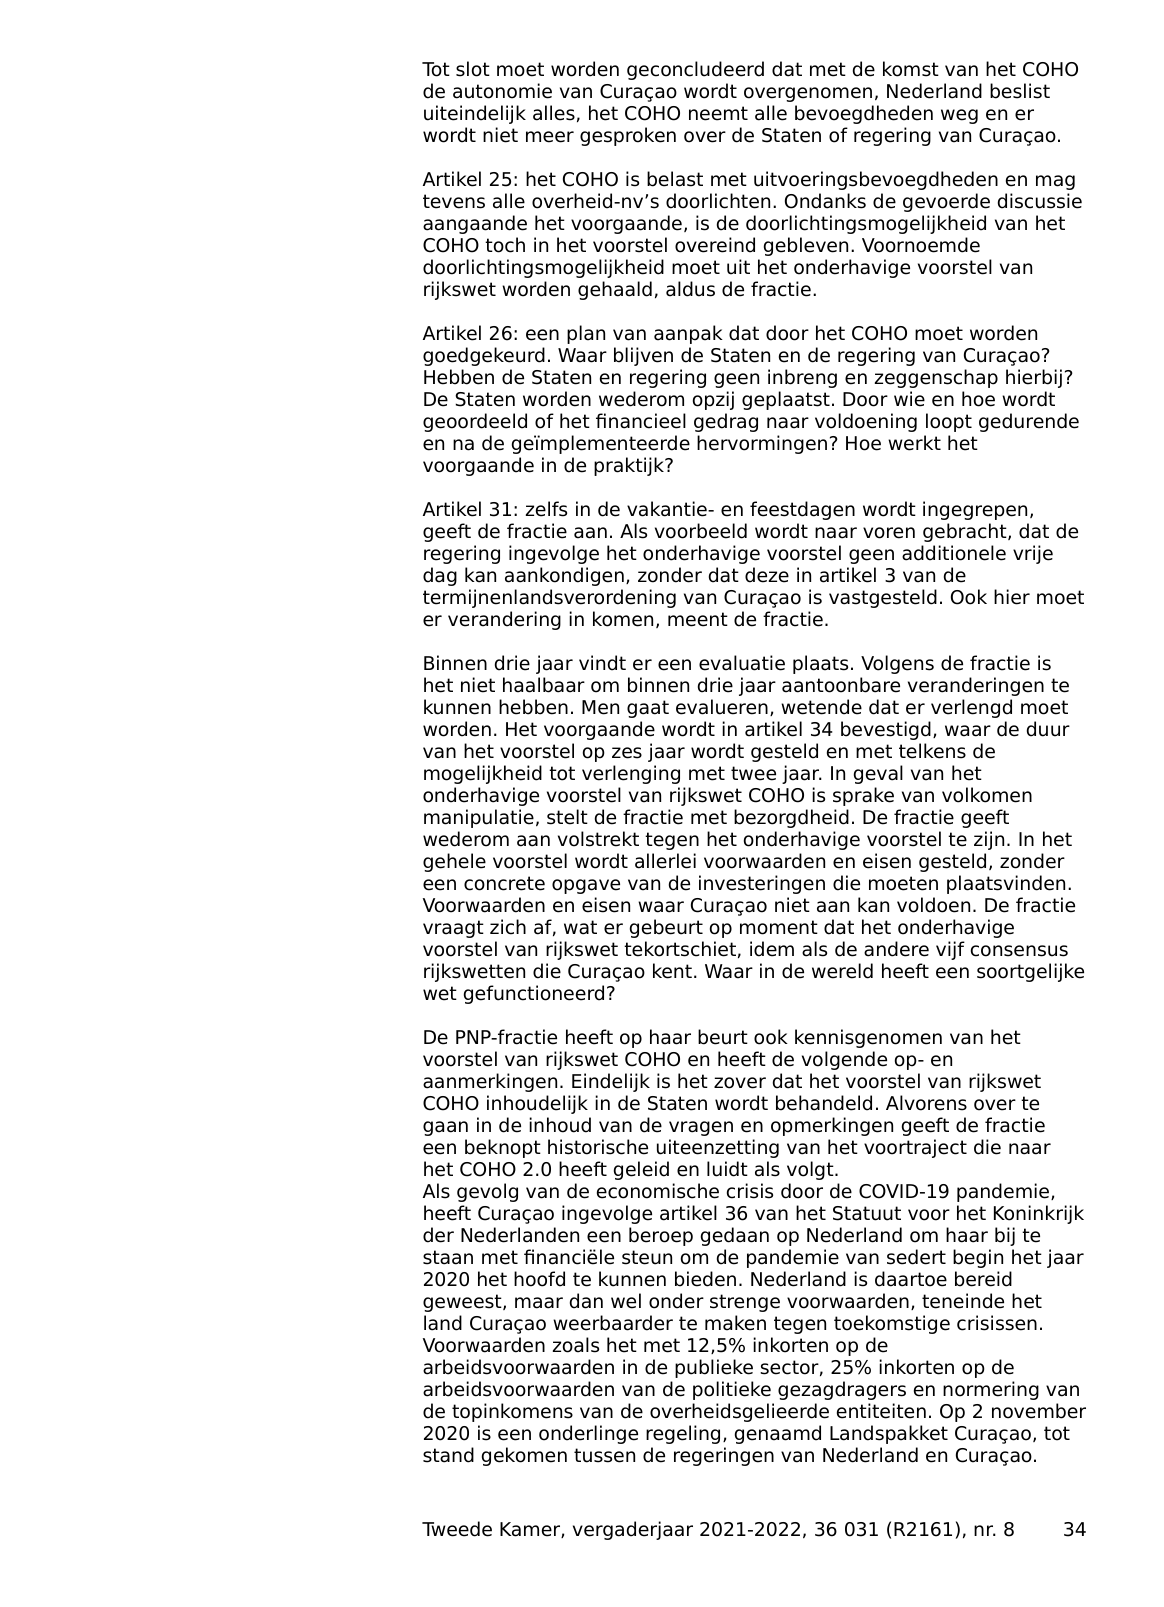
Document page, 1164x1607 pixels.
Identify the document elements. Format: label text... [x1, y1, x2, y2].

text Tot slot moet worden geconcludeerd dat met de komst van het COHO de autonomie van Curaçao wordt overgenomen, Nederland beslist uiteindelijk alles, het COHO neemt alle bevoegdheden weg en er wordt niet meer gesproken over de Staten of regering van Curaçao. [422, 59, 1087, 147]
text Als gevolg van de economische crisis door de COVID-19 pandemie, heeft Curaçao ingevolge artikel 36 van het Statuut voor het Koninkrijk der Nederlanden een beroep gedaan op Nederland om haar bij te staan met financiële steun om de pandemie van sedert begin het jaar 2020 het hoofd te kunnen bieden. Nederland is daartoe bereid geweest, maar dan wel onder strenge voorwaarden, teneinde het land Curaçao weerbaarder te maken tegen toekomstige crisissen. Voorwaarden zoals het met 12,5% inkorten op de arbeidsvoorwaarden in de publieke sector, 25% inkorten op de arbeidsvoorwaarden van de politieke gezagdragers en normering van de topinkomens van de overheidsgelieerde entiteiten. Op 2 november 2020 is een onderlinge regeling, genaamd Landspakket Curaçao, tot stand gekomen tussen de regeringen van Nederland en Curaçao. [422, 1181, 1087, 1467]
text Artikel 26: een plan van aanpak dat door het COHO moet worden goedgekeurd. Waar blijven de Staten en de regering van Curaçao? Hebben de Staten en regering geen inbreng en zeggenschap hierbij? De Staten worden wederom opzij geplaatst. Door wie en hoe wordt geoordeeld of het financieel gedrag naar voldoening loopt gedurende en na de geïmplementeerde hervormingen? Hoe werkt het voorgaande in de praktijk? [422, 323, 1087, 477]
text De PNP-fractie heeft op haar beurt ook kennisgenomen van het voorstel van rijkswet COHO en heeft de volgende op- en aanmerkingen. Eindelijk is het zover dat het voorstel van rijkswet COHO inhoudelijk in de Staten wordt behandeld. Alvorens over te gaan in de inhoud van de vragen en opmerkingen geeft de fractie een beknopt historische uiteenzetting van het voortraject die naar het COHO 2.0 heeft geleid en luidt als volgt. [422, 1027, 1087, 1181]
text Artikel 31: zelfs in de vakantie- en feestdagen wordt ingegrepen, geeft de fractie aan. Als voorbeeld wordt naar voren gebracht, dat de regering ingevolge het onderhavige voorstel geen additionele vrije dag kan aankondigen, zonder dat deze in artikel 3 van de termijnenlandsverordening van Curaçao is vastgesteld. Ook hier moet er verandering in komen, meent de fractie. [422, 499, 1087, 631]
text Artikel 25: het COHO is belast met uitvoeringsbevoegdheden en mag tevens alle overheid-nv’s doorlichten. Ondanks de gevoerde discussie aangaande het voorgaande, is de doorlichtingsmogelijkheid van het COHO toch in het voorstel overeind gebleven. Voornoemde doorlichtingsmogelijkheid moet uit het onderhavige voorstel van rijkswet worden gehaald, aldus de fractie. [422, 169, 1087, 301]
text Binnen drie jaar vindt er een evaluatie plaats. Volgens de fractie is het niet haalbaar om binnen drie jaar aantoonbare veranderingen te kunnen hebben. Men gaat evalueren, wetende dat er verlengd moet worden. Het voorgaande wordt in artikel 34 bevestigd, waar de duur van het voorstel op zes jaar wordt gesteld en met telkens de mogelijkheid tot verlenging met twee jaar. In geval van het onderhavige voorstel van rijkswet COHO is sprake van volkomen manipulatie, stelt de fractie met bezorgdheid. De fractie geeft wederom aan volstrekt tegen het onderhavige voorstel te zijn. In het gehele voorstel wordt allerlei voorwaarden en eisen gesteld, zonder een concrete opgave van de investeringen die moeten plaatsvinden. Voorwaarden en eisen waar Curaçao niet aan kan voldoen. De fractie vraagt zich af, wat er gebeurt op moment dat het onderhavige voorstel van rijkswet tekortschiet, idem als de andere vijf consensus rijkswetten die Curaçao kent. Waar in de wereld heeft een soortgelijke wet gefunctioneerd? [422, 653, 1087, 1005]
